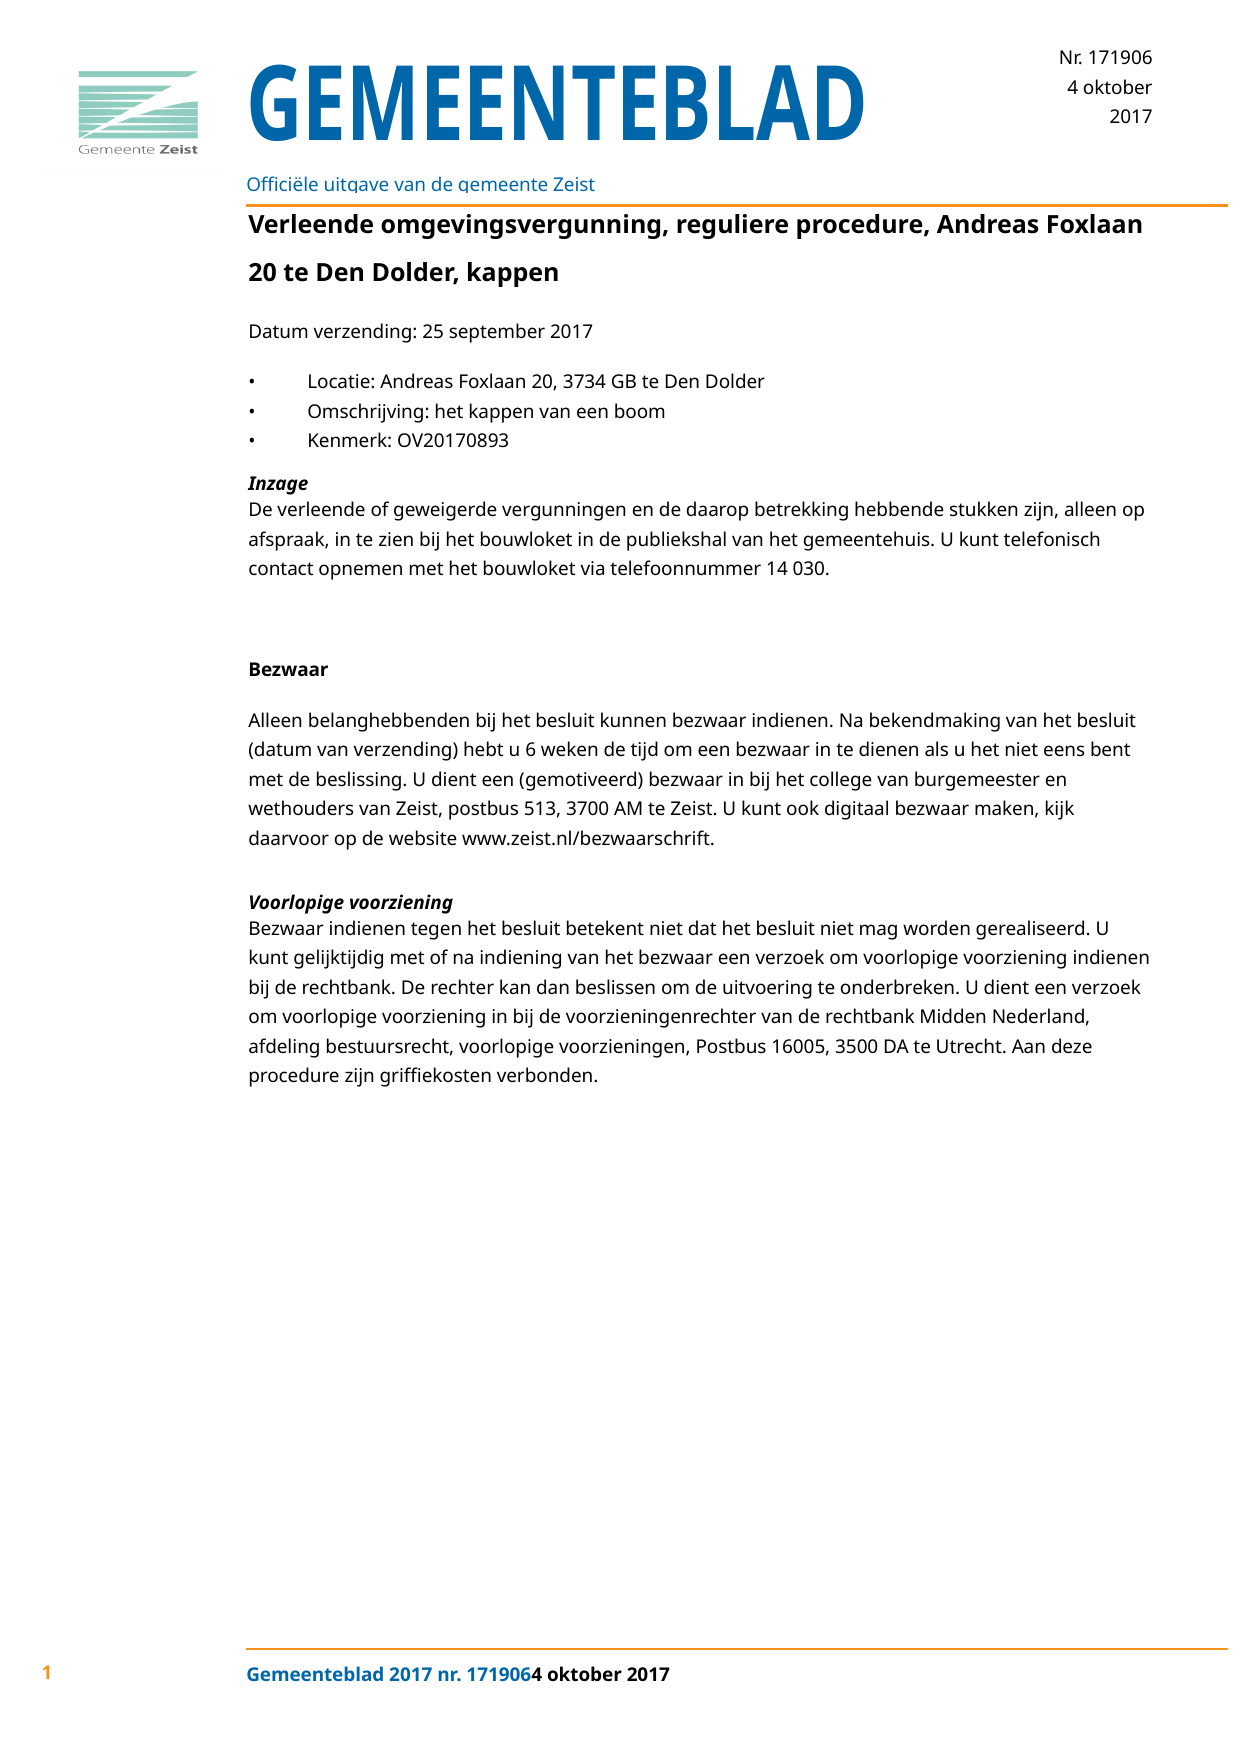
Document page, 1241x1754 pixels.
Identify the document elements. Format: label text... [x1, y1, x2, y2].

text Alleen belanghebbenden bij het besluit kunnen bezwaar indienen. Na bekendmaking van het besluit (datum van verzending) hebt u 6 weken de tijd om een bezwaar in te dienen als u het niet eens bent met de beslissing. U dient een (gemotiveerd) bezwaar in bij het college van burgemeester en wethouders van Zeist, postbus 513, 3700 AM te Zeist. U kunt ook digitaal bezwaar maken, kijk daarvoor op de website www.zeist.nl/bezwaarschrift. [248, 707, 1152, 851]
text Bezwaar [248, 656, 1152, 682]
list Kenmerk: OV20170893 [248, 427, 1152, 453]
text De verleende of geweigerde vergunningen en de daarop betrekking hebbende stukken zijn, alleen op afspraak, in te zien bij het bouwloket in de publiekshal van het gemeentehuis. U kunt telefonisch contact opnemen met het bouwloket via telefoonnummer 14 030. [248, 496, 1152, 581]
text Inzage [248, 471, 1152, 496]
list Locatie: Andreas Foxlaan 20, 3734 GB te Den Dolder [248, 368, 1152, 394]
list Omschrijving: het kappen van een boom [248, 398, 1152, 424]
text Bezwaar indienen tegen het besluit betekent niet dat het besluit niet mag worden gerealiseerd. U kunt gelijktijdig met of na indiening van het bezwaar een verzoek om voorlopige voorziening indienen bij de rechtbank. De rechter kan dan beslissen om de uitvoering te onderbreken. U dient een verzoek om voorlopige voorziening in bij de voorzieningenrechter van de rechtbank Midden Nederland, afdeling bestuursrecht, voorlopige voorzieningen, Postbus 16005, 3500 DA te Utrecht. Aan deze procedure zijn griffiekosten verbonden. [248, 915, 1152, 1088]
text Verleende omgevingsvergunning, reguliere procedure, Andreas Foxlaan 20 te Den Dolder, kappen [248, 207, 1152, 288]
text Datum verzending: 25 september 2017 [248, 318, 1152, 344]
text Voorlopige voorziening [248, 889, 1152, 915]
picture [41, 47, 231, 172]
